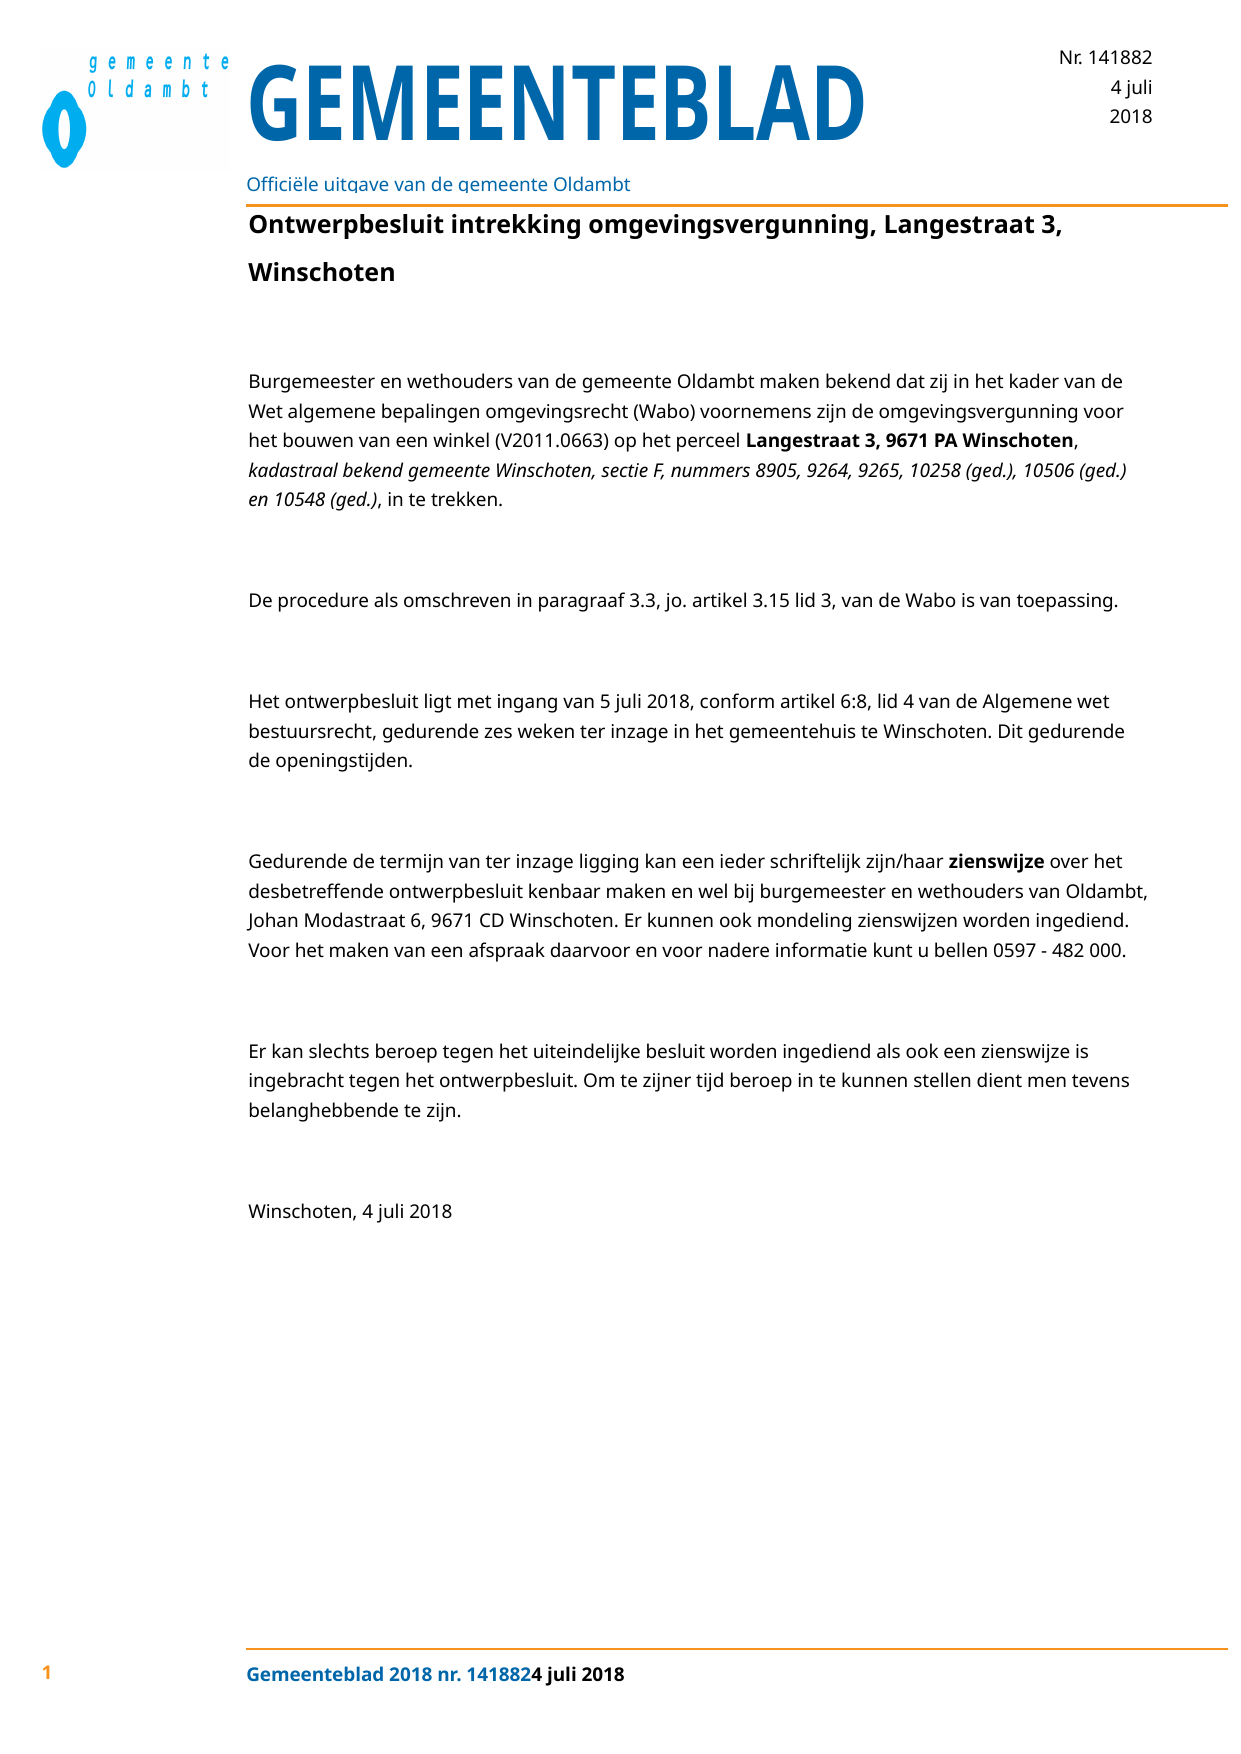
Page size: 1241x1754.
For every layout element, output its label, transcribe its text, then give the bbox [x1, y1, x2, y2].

text Er kan slechts beroep tegen het uiteindelijke besluit worden ingediend als ook een zienswijze is ingebracht tegen het ontwerpbesluit. Om te zijner tijd beroep in te kunnen stellen dient men tevens belanghebbende te zijn. [248, 1038, 1152, 1123]
text Winschoten, 4 juli 2018 [248, 1198, 1152, 1224]
text Gedurende de termijn van ter inzage ligging kan een ieder schriftelijk zijn/haar zienswijze over het desbetreffende ontwerpbesluit kenbaar maken en wel bij burgemeester en wethouders van Oldambt, Johan Modastraat 6, 9671 CD Winschoten. Er kunnen ook mondeling zienswijzen worden ingediend. Voor het maken van een afspraak daarvoor en voor nadere informatie kunt u bellen 0597 - 482 000. [248, 848, 1152, 963]
picture [41, 47, 231, 172]
text Burgemeester en wethouders van de gemeente Oldambt maken bekend dat zij in het kader van de Wet algemene bepalingen omgevingsrecht (Wabo) voornemens zijn de omgevingsvergunning voor het bouwen van een winkel (V2011.0663) op het perceel Langestraat 3, 9671 PA Winschoten, kadastraal bekend gemeente Winschoten, sectie F, nummers 8905, 9264, 9265, 10258 (ged.), 10506 (ged.) en 10548 (ged.), in te trekken. [248, 368, 1152, 512]
text Ontwerpbesluit intrekking omgevingsvergunning, Langestraat 3, Winschoten [248, 207, 1152, 288]
text De procedure als omschreven in paragraaf 3.3, jo. artikel 3.15 lid 3, van de Wabo is van toepassing. [248, 587, 1152, 613]
text Het ontwerpbesluit ligt met ingang van 5 juli 2018, conform artikel 6:8, lid 4 van de Algemene wet bestuursrecht, gedurende zes weken ter inzage in het gemeentehuis te Winschoten. Dit gedurende de openingstijden. [248, 688, 1152, 773]
